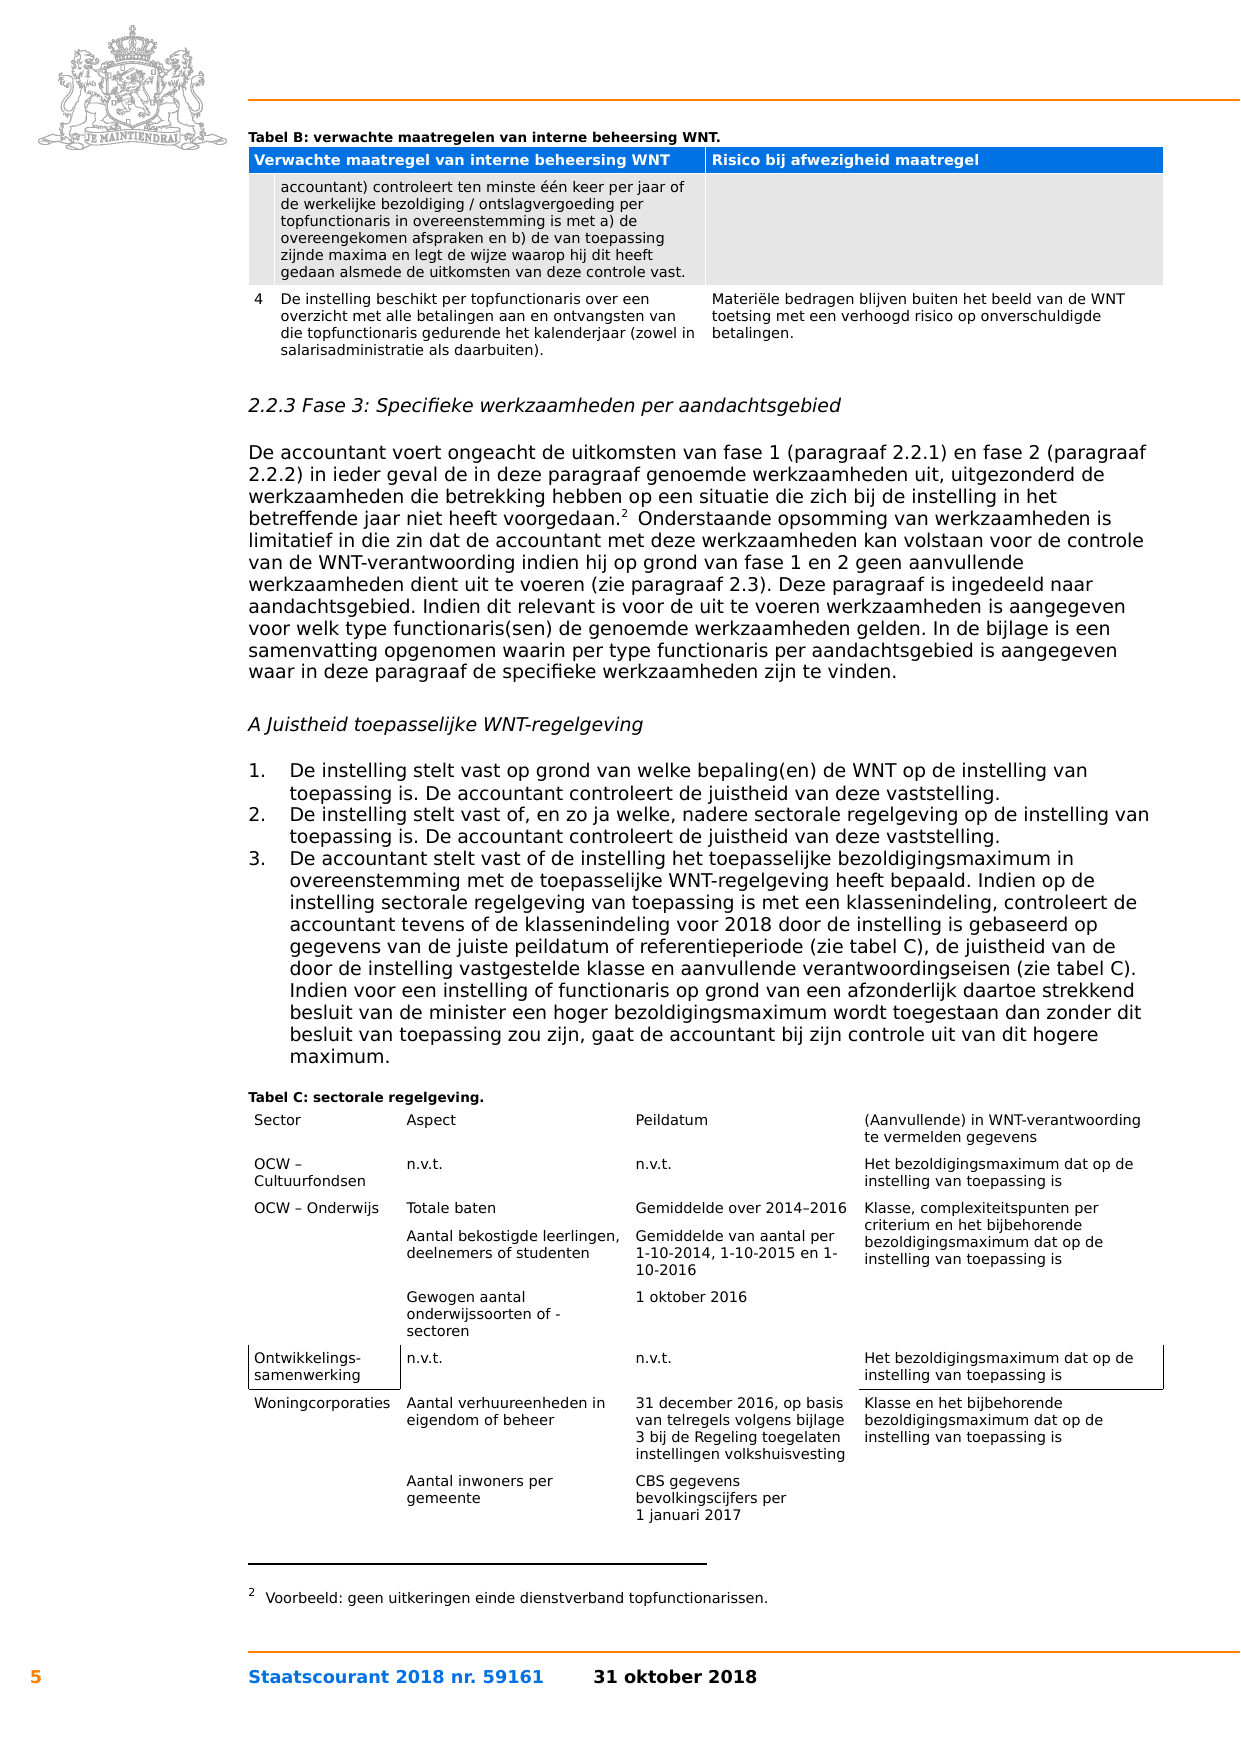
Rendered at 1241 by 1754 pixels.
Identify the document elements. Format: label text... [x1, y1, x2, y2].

table_cell [249, 174, 274, 285]
text 1. De instelling stelt vast op grond van welke bepaling(en) de WNT op de instelling van toepassing is. De accountant controleert de juistheid van deze vaststelling. [248, 760, 1163, 804]
table_cell OCW – Cultuurfondsen [249, 1151, 400, 1194]
text 3. De accountant stelt vast of de instelling het toepasselijke bezoldigingsmaximum in overeenstemming met de toepasselijke WNT-regelgeving heeft bepaald. Indien op de instelling sectorale regelgeving van toepassing is met een klassenindeling, controleert de accountant tevens of de klassenindeling voor 2018 door de instelling is gebaseerd op gegevens van de juiste peildatum of referentieperiode (zie tabel C), de juistheid van de door de instelling vastgestelde klasse en aanvullende verantwoordingseisen (zie tabel C). Indien voor een instelling of functionaris op grond van een afzonderlijk daartoe strekkend besluit van de minister een hoger bezoldigingsmaximum wordt toegestaan dan zonder dit besluit van toepassing zou zijn, gaat de accountant bij zijn controle uit van dit hogere maximum. [248, 848, 1163, 1068]
table_cell OCW – Onderwijs [249, 1196, 400, 1344]
table_cell Ontwikkelings-samenwerking [249, 1346, 400, 1389]
table_cell Gemiddelde van aantal per 1-10-2014, 1-10-2015 en 1-10-2016 [630, 1223, 858, 1283]
table_cell n.v.t. [630, 1151, 858, 1194]
table_cell Verwachte maatregel van interne beheersing WNT [249, 147, 705, 173]
table_cell n.v.t. [401, 1151, 629, 1194]
table_cell (Aanvullende) in WNT-verantwoording te vermelden gegevens [859, 1107, 1163, 1150]
subtitle 2.2.3 Fase 3: Specifieke werkzaamheden per aandachtsgebied [248, 395, 1163, 417]
text Voorbeeld: geen uitkeringen einde dienstverband topfunctionarissen. [248, 1586, 1163, 1608]
table_cell 1 oktober 2016 [630, 1284, 858, 1344]
table_cell Gemiddelde over 2014–2016 [630, 1196, 858, 1222]
table_cell Aantal inwoners per gemeente [401, 1468, 629, 1529]
table_cell 4 [249, 286, 274, 364]
table_cell Klasse, complexiteitspunten per criterium en het bijbehorende bezoldigingsmaximum dat op de instelling van toepassing is [859, 1196, 1163, 1344]
table_cell Risico bij afwezigheid maatregel [706, 147, 1163, 173]
table_cell Peildatum [630, 1107, 858, 1150]
table_cell De instelling beschikt per topfunctionaris over een overzicht met alle betalingen aan en ontvangsten van die topfunctionaris gedurende het kalenderjaar (zowel in salarisadministratie als daarbuiten). [275, 286, 705, 364]
table_cell Aantal verhuureenheden in eigendom of beheer [401, 1390, 629, 1467]
text De accountant voert ongeacht de uitkomsten van fase 1 (paragraaf 2.2.1) en fase 2 (paragraaf 2.2.2) in ieder geval de in deze paragraaf genoemde werkzaamheden uit, uitgezonderd de werkzaamheden die betrekking hebben op een situatie die zich bij de instelling in het betreffende jaar niet heeft voorgedaan. Onderstaande opsomming van werkzaamheden is limitatief in die zin dat de accountant met deze werkzaamheden kan volstaan voor de controle van de WNT-verantwoording indien hij op grond van fase 1 en 2 geen aanvullende werkzaamheden dient uit te voeren (zie paragraaf 2.3). Deze paragraaf is ingedeeld naar aandachtsgebied. Indien dit relevant is voor de uit te voeren werkzaamheden is aangegeven voor welk type functionaris(sen) de genoemde werkzaamheden gelden. In de bijlage is een samenvatting opgenomen waarin per type functionaris per aandachtsgebied is aangegeven waar in deze paragraaf de specifieke werkzaamheden zijn te vinden. [248, 442, 1163, 683]
table_cell Klasse en het bijbehorende bezoldigingsmaximum dat op de instelling van toepassing is [859, 1390, 1163, 1529]
table_cell n.v.t. [401, 1346, 629, 1389]
table_cell Sector [249, 1107, 400, 1150]
table_cell Materiële bedragen blijven buiten het beeld van de WNT toetsing met een verhoogd risico op onverschuldigde betalingen. [706, 286, 1163, 364]
picture [38, 25, 227, 150]
table_cell [706, 174, 1163, 285]
subtitle A Juistheid toepasselijke WNT-regelgeving [248, 713, 1163, 735]
table_cell Totale baten [401, 1196, 629, 1222]
table_header Tabel B: verwachte maatregelen van interne beheersing WNT. [248, 130, 1163, 146]
table_cell Aantal bekostigde leerlingen, deelnemers of studenten [401, 1223, 629, 1283]
table_cell Woningcorporaties [249, 1390, 400, 1529]
table_cell Aspect [401, 1107, 629, 1150]
text 2. De instelling stelt vast of, en zo ja welke, nadere sectorale regelgeving op de instelling van toepassing is. De accountant controleert de juistheid van deze vaststelling. [248, 804, 1163, 848]
table_cell CBS gegevens bevolkingscijfers per 1 januari 2017 [630, 1468, 858, 1529]
table_cell Het bezoldigingsmaximum dat op de instelling van toepassing is [859, 1346, 1163, 1389]
table_cell accountant) controleert ten minste één keer per jaar of de werkelijke bezoldiging / ontslagvergoeding per topfunctionaris in overeenstemming is met a) de overeengekomen afspraken en b) de van toepassing zijnde maxima en legt de wijze waarop hij dit heeft gedaan alsmede de uitkomsten van deze controle vast. [275, 174, 705, 285]
table_cell n.v.t. [630, 1346, 858, 1389]
table_cell 31 december 2016, op basis van telregels volgens bijlage 3 bij de Regeling toegelaten instellingen volkshuisvesting [630, 1390, 858, 1467]
table_cell Gewogen aantal onderwijssoorten of -sectoren [401, 1284, 629, 1344]
table_header Tabel C: sectorale regelgeving. [248, 1090, 1163, 1106]
table_cell Het bezoldigingsmaximum dat op de instelling van toepassing is [859, 1151, 1163, 1194]
